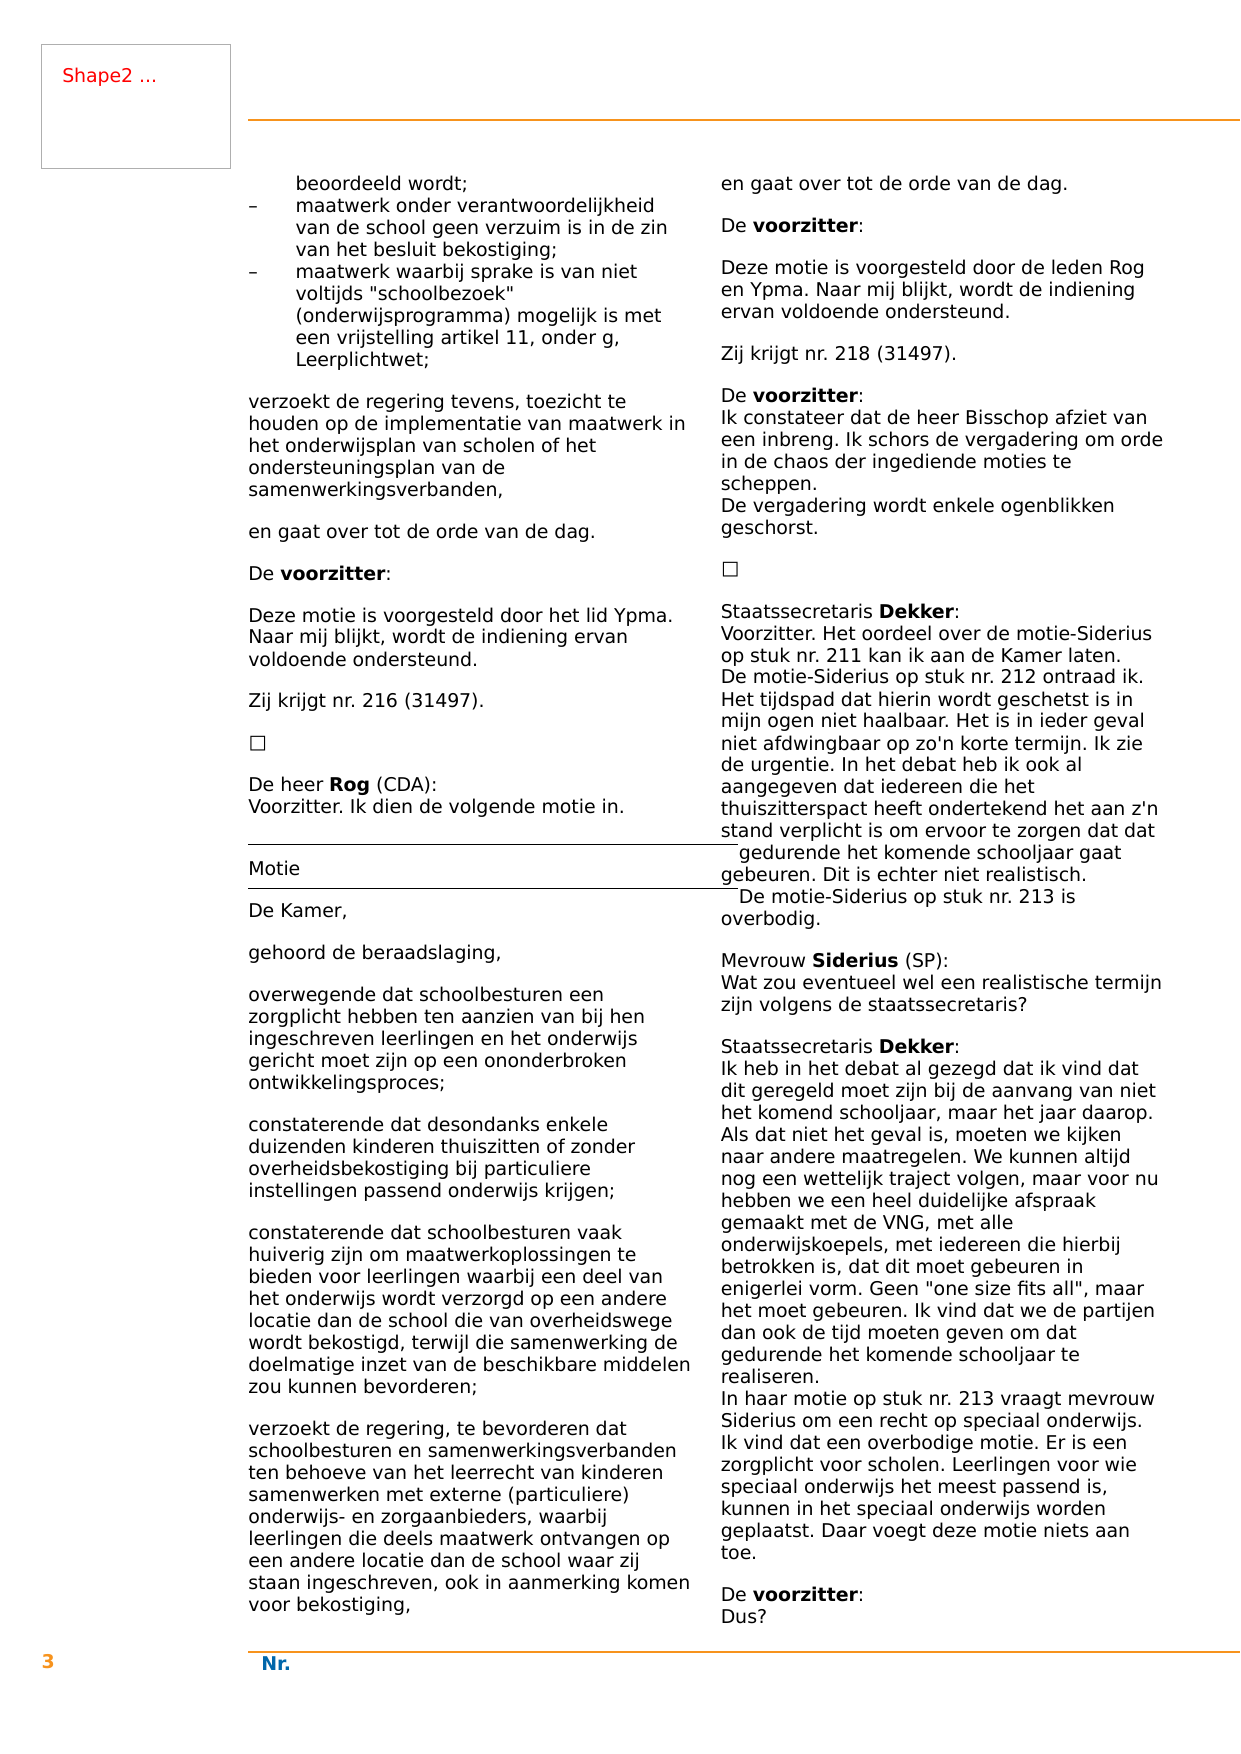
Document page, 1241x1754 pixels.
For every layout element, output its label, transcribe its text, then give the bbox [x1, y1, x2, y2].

text constaterende dat schoolbesturen vaak huiverig zijn om maatwerkoplossingen te bieden voor leerlingen waarbij een deel van het onderwijs wordt verzorgd op een andere locatie dan de school die van overheidswege wordt bekostigd, terwijl die samenwerking de doelmatige inzet van de beschikbare middelen zou kunnen bevorderen; [248, 1222, 691, 1398]
text verzoekt de regering, te bevorderen dat schoolbesturen en samenwerkingsverbanden ten behoeve van het leerrecht van kinderen samenwerken met externe (particuliere) onderwijs- en zorgaanbieders, waarbij leerlingen die deels maatwerk ontvangen op een andere locatie dan de school waar zij staan ingeschreven, ook in aanmerking komen voor bekostiging, [248, 1418, 691, 1616]
text ⬜ [721, 558, 1163, 581]
text Staatssecretaris Dekker: [721, 1036, 1163, 1058]
text De motie-Siderius op stuk nr. 212 ontraad ik. Het tijdspad dat hierin wordt geschetst is in mijn ogen niet haalbaar. Het is in ieder geval niet afdwingbaar op zo'n korte termijn. Ik zie de urgentie. In het debat heb ik ook al aangegeven dat iedereen die het thuiszitterspact heeft ondertekend het aan z'n stand verplicht is om ervoor te zorgen dat dat gedurende het komende schooljaar gaat gebeuren. Dit is echter niet realistisch. [721, 666, 1163, 886]
text Voorzitter. Ik dien de volgende motie in. [248, 796, 691, 818]
text Staatssecretaris Dekker: [721, 601, 1163, 622]
list beoordeeld wordt; [248, 173, 691, 195]
text Deze motie is voorgesteld door het lid Ypma. Naar mij blijkt, wordt de indiening ervan voldoende ondersteund. [248, 604, 691, 670]
text overwegende dat schoolbesturen een zorgplicht hebben ten aanzien van bij hen ingeschreven leerlingen en het onderwijs gericht moet zijn op een ononderbroken ontwikkelingsproces; [248, 984, 691, 1094]
text Voorzitter. Het oordeel over de motie-Siderius op stuk nr. 211 kan ik aan de Kamer laten. [721, 622, 1163, 666]
text verzoekt de regering tevens, toezicht te houden op de implementatie van maatwerk in het onderwijsplan van scholen of het ondersteuningsplan van de samenwerkingsverbanden, [248, 391, 691, 501]
text Zij krijgt nr. 218 (31497). [721, 343, 1163, 365]
text De heer Rog (CDA): [248, 774, 691, 796]
text constaterende dat desondanks enkele duizenden kinderen thuiszitten of zonder overheidsbekostiging bij particuliere instellingen passend onderwijs krijgen; [248, 1114, 691, 1202]
text Deze motie is voorgesteld door de leden Rog en Ypma. Naar mij blijkt, wordt de indiening ervan voldoende ondersteund. [721, 257, 1163, 323]
text Ik heb in het debat al gezegd dat ik vind dat dit geregeld moet zijn bij de aanvang van niet het komend schooljaar, maar het jaar daarop. Als dat niet het geval is, moeten we kijken naar andere maatregelen. We kunnen altijd nog een wettelijk traject volgen, maar voor nu hebben we een heel duidelijke afspraak gemaakt met de VNG, met alle onderwijskoepels, met iedereen die hierbij betrokken is, dat dit moet gebeuren in enigerlei vorm. Geen "one size fits all", maar het moet gebeuren. Ik vind dat we de partijen dan ook de tijd moeten geven om dat gedurende het komende schooljaar te realiseren. [721, 1058, 1163, 1388]
text De voorzitter: [721, 1584, 1163, 1606]
text De motie-Siderius op stuk nr. 213 is overbodig. [721, 886, 1163, 930]
text gehoord de beraadslaging, [248, 942, 691, 964]
text De vergadering wordt enkele ogenblikken geschorst. [721, 494, 1163, 538]
text De voorzitter: [248, 562, 691, 584]
text Wat zou eventueel wel een realistische termijn zijn volgens de staatssecretaris? [721, 972, 1163, 1016]
text en gaat over tot de orde van de dag. [248, 521, 691, 542]
text De voorzitter: [721, 385, 1163, 407]
list maatwerk waarbij sprake is van niet voltijds "schoolbezoek" (onderwijsprogramma) mogelijk is met een vrijstelling artikel 11, onder g, Leerplichtwet; [248, 261, 691, 371]
text Ik constateer dat de heer Bisschop afziet van een inbreng. Ik schors de vergadering om orde in de chaos der ingediende moties te scheppen. [721, 407, 1163, 494]
text De Kamer, [248, 900, 691, 922]
list maatwerk onder verantwoordelijkheid van de school geen verzuim is in de zin van het besluit bekostiging; [248, 195, 691, 261]
text Zij krijgt nr. 216 (31497). [248, 690, 691, 712]
text Motie [248, 858, 691, 880]
text Dus? [721, 1606, 1163, 1628]
text en gaat over tot de orde van de dag. [721, 173, 1163, 195]
text ⬜ [248, 732, 691, 754]
text De voorzitter: [721, 215, 1163, 237]
text Mevrouw Siderius (SP): [721, 950, 1163, 972]
text In haar motie op stuk nr. 213 vraagt mevrouw Siderius om een recht op speciaal onderwijs. Ik vind dat een overbodige motie. Er is een zorgplicht voor scholen. Leerlingen voor wie speciaal onderwijs het meest passend is, kunnen in het speciaal onderwijs worden geplaatst. Daar voegt deze motie niets aan toe. [721, 1388, 1163, 1564]
